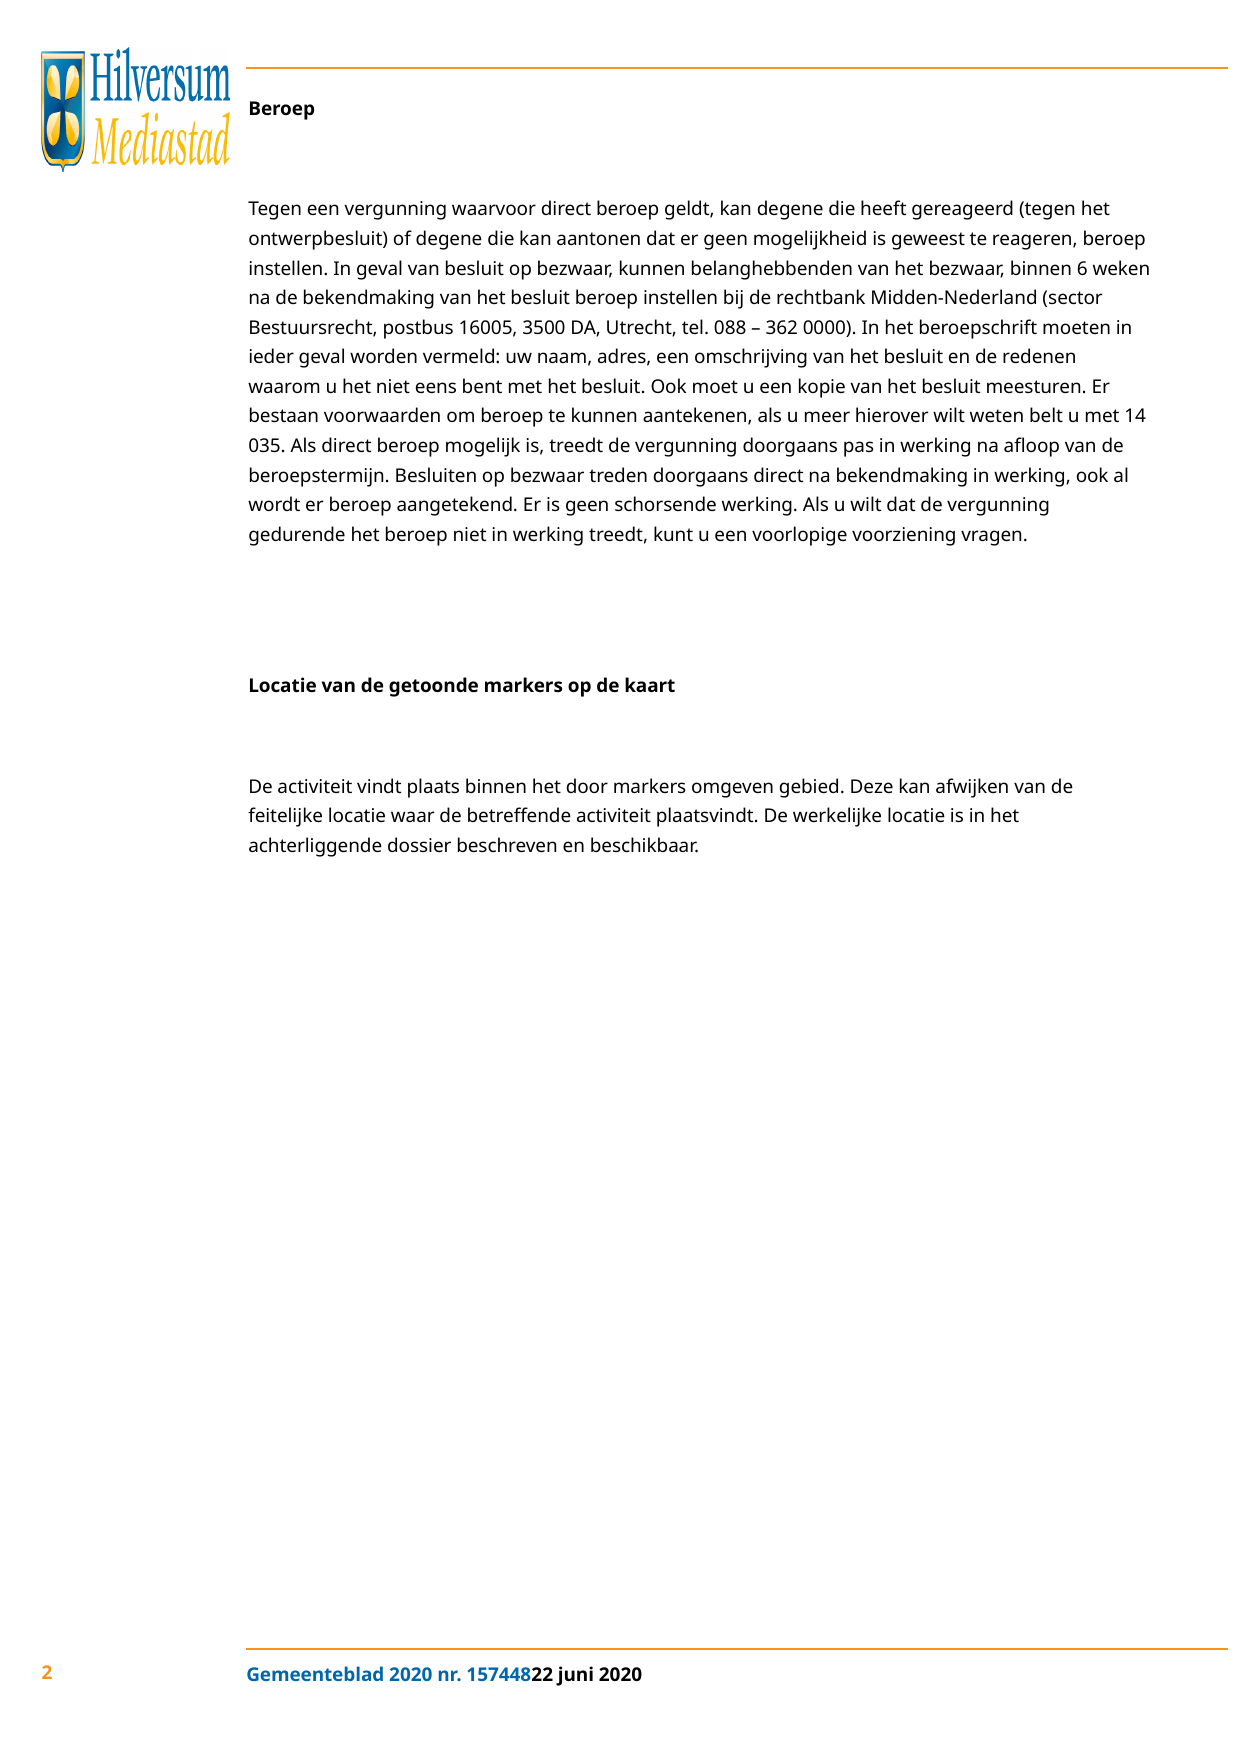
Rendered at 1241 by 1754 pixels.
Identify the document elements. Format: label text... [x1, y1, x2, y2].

text Tegen een vergunning waarvoor direct beroep geldt, kan degene die heeft gereageerd (tegen het ontwerpbesluit) of degene die kan aantonen dat er geen mogelijkheid is geweest te reageren, beroep instellen. In geval van besluit op bezwaar, kunnen belanghebbenden van het bezwaar, binnen 6 weken na de bekendmaking van het besluit beroep instellen bij de rechtbank Midden-Nederland (sector Bestuursrecht, postbus 16005, 3500 DA, Utrecht, tel. 088 – 362 0000). In het beroepschrift moeten in ieder geval worden vermeld: uw naam, adres, een omschrijving van het besluit en de redenen waarom u het niet eens bent met het besluit. Ook moet u een kopie van het besluit meesturen. Er bestaan voorwaarden om beroep te kunnen aantekenen, als u meer hierover wilt weten belt u met 14 035. Als direct beroep mogelijk is, treedt de vergunning doorgaans pas in werking na afloop van de beroepstermijn. Besluiten op bezwaar treden doorgaans direct na bekendmaking in werking, ook al wordt er beroep aangetekend. Er is geen schorsende werking. Als u wilt dat de vergunning gedurende het beroep niet in werking treedt, kunt u een voorlopige voorziening vragen. [248, 196, 1152, 547]
text Locatie van de getoonde markers op de kaart [248, 672, 1152, 698]
text Beroep [248, 95, 1152, 121]
picture [41, 47, 231, 172]
text De activiteit vindt plaats binnen het door markers omgeven gebied. Deze kan afwijken van de feitelijke locatie waar de betreffende activiteit plaatsvindt. De werkelijke locatie is in het achterliggende dossier beschreven en beschikbaar. [248, 773, 1152, 858]
